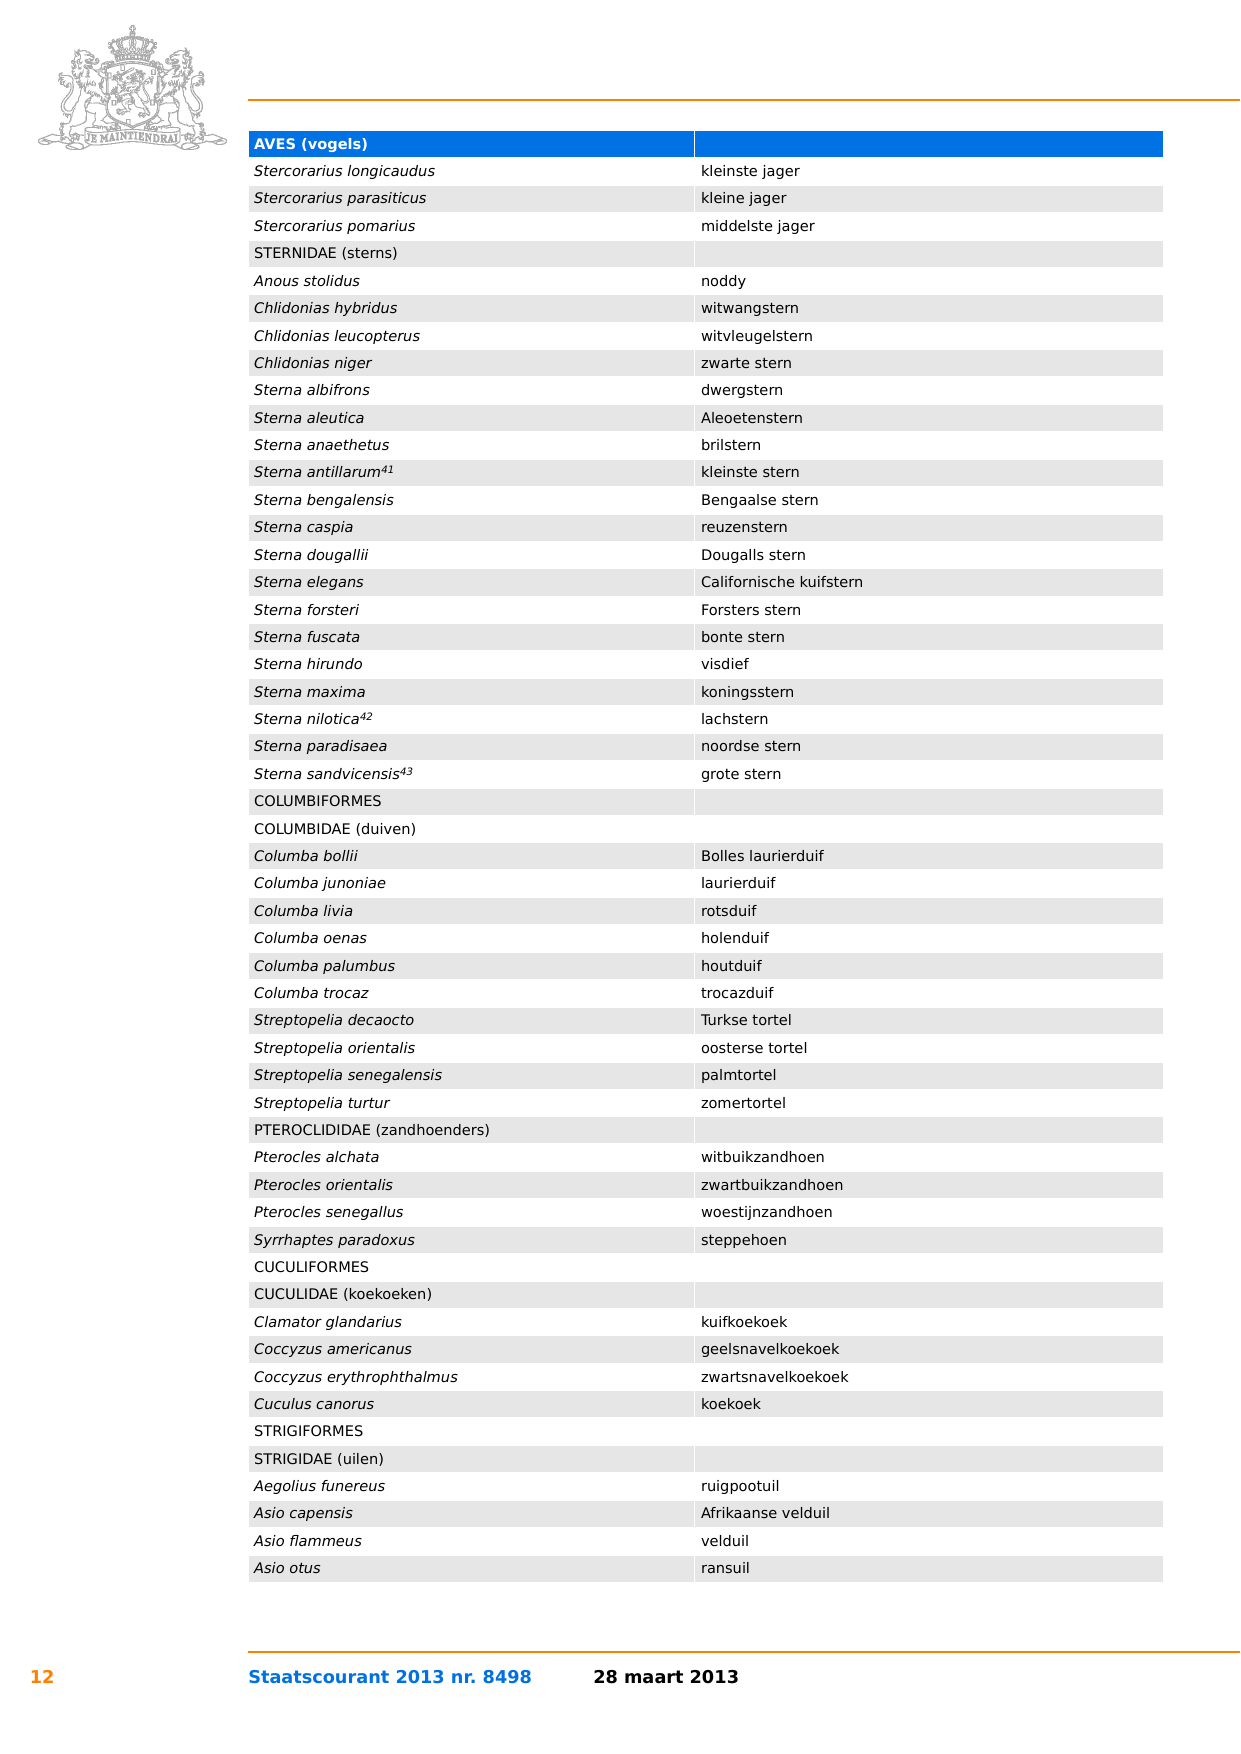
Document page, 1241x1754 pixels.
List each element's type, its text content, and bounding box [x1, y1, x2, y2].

table_cell witbuikzandhoen [695, 1145, 1163, 1171]
table_cell Sterna nilotica42 [249, 706, 694, 733]
table_cell bonte stern [695, 624, 1163, 650]
table_cell CUCULIFORMES [249, 1254, 694, 1281]
table_cell [695, 241, 1163, 267]
table_cell grote stern [695, 761, 1163, 787]
table_cell Asio otus [249, 1556, 694, 1582]
table_cell Coccyzus americanus [249, 1336, 694, 1363]
table_cell laurierduif [695, 871, 1163, 897]
table_cell rotsduif [695, 898, 1163, 924]
table_cell holenduif [695, 925, 1163, 952]
table_cell koningsstern [695, 679, 1163, 705]
table_cell Anous stolidus [249, 268, 694, 294]
table_cell visdief [695, 651, 1163, 678]
table_cell Streptopelia senegalensis [249, 1063, 694, 1089]
table_cell Sterna antillarum41 [249, 460, 694, 486]
table_cell middelste jager [695, 213, 1163, 239]
table_cell zomertortel [695, 1090, 1163, 1116]
picture [38, 25, 227, 150]
table_cell Sterna fuscata [249, 624, 694, 650]
table_cell Stercorarius pomarius [249, 213, 694, 239]
table_cell Sterna dougallii [249, 542, 694, 568]
table_cell STERNIDAE (sterns) [249, 241, 694, 267]
table_cell Sterna elegans [249, 569, 694, 596]
table_cell [695, 789, 1163, 815]
table_cell Streptopelia orientalis [249, 1035, 694, 1061]
table_cell Forsters stern [695, 597, 1163, 623]
table_cell kleinste stern [695, 460, 1163, 486]
table_cell Columba livia [249, 898, 694, 924]
table_cell [695, 1254, 1163, 1281]
table_cell Sterna paradisaea [249, 734, 694, 760]
table_cell brilstern [695, 432, 1163, 459]
table_cell palmtortel [695, 1063, 1163, 1089]
table_cell trocazduif [695, 980, 1163, 1007]
table_cell Californische kuifstern [695, 569, 1163, 596]
table_cell Aegolius funereus [249, 1473, 694, 1500]
table_cell Pterocles senegallus [249, 1199, 694, 1226]
table_cell Sterna caspia [249, 515, 694, 541]
table_cell [695, 1446, 1163, 1472]
table_cell Sterna hirundo [249, 651, 694, 678]
table_cell steppehoen [695, 1227, 1163, 1253]
table_cell Bengaalse stern [695, 487, 1163, 513]
table_cell Columba bollii [249, 843, 694, 869]
table_cell Columba trocaz [249, 980, 694, 1007]
table_cell Cuculus canorus [249, 1391, 694, 1417]
table_cell COLUMBIFORMES [249, 789, 694, 815]
table_cell Sterna maxima [249, 679, 694, 705]
table_cell Sterna aleutica [249, 405, 694, 431]
table_cell velduil [695, 1528, 1163, 1554]
table_cell Stercorarius longicaudus [249, 158, 694, 185]
table_cell oosterse tortel [695, 1035, 1163, 1061]
table_cell Chlidonias leucopterus [249, 323, 694, 349]
table_cell STRIGIFORMES [249, 1419, 694, 1445]
table_cell Chlidonias hybridus [249, 295, 694, 322]
table_cell koekoek [695, 1391, 1163, 1417]
table_cell Pterocles alchata [249, 1145, 694, 1171]
table_cell Pterocles orientalis [249, 1172, 694, 1198]
table_cell Afrikaanse velduil [695, 1501, 1163, 1527]
table_cell STRIGIDAE (uilen) [249, 1446, 694, 1472]
table_cell Clamator glandarius [249, 1309, 694, 1335]
table_header AVES (vogels) [249, 131, 694, 157]
table_cell Asio flammeus [249, 1528, 694, 1554]
table_cell Syrrhaptes paradoxus [249, 1227, 694, 1253]
table_cell [695, 1282, 1163, 1308]
table_cell witvleugelstern [695, 323, 1163, 349]
table_cell Stercorarius parasiticus [249, 186, 694, 212]
table_cell Chlidonias niger [249, 350, 694, 376]
table_cell CUCULIDAE (koekoeken) [249, 1282, 694, 1308]
table_cell Columba junoniae [249, 871, 694, 897]
table_cell houtduif [695, 953, 1163, 979]
table_cell Columba oenas [249, 925, 694, 952]
table_cell woestijnzandhoen [695, 1199, 1163, 1226]
table_header [695, 131, 1163, 157]
table_cell Turkse tortel [695, 1008, 1163, 1034]
table_cell Sterna bengalensis [249, 487, 694, 513]
table_cell Sterna forsteri [249, 597, 694, 623]
table_cell Columba palumbus [249, 953, 694, 979]
table_cell Sterna anaethetus [249, 432, 694, 459]
table_cell kuifkoekoek [695, 1309, 1163, 1335]
table_cell Coccyzus erythrophthalmus [249, 1364, 694, 1390]
table_cell Sterna albifrons [249, 378, 694, 404]
table_cell zwartsnavelkoekoek [695, 1364, 1163, 1390]
table_cell reuzenstern [695, 515, 1163, 541]
table_cell [695, 1117, 1163, 1143]
table_cell noordse stern [695, 734, 1163, 760]
table_cell Streptopelia turtur [249, 1090, 694, 1116]
table_cell ruigpootuil [695, 1473, 1163, 1500]
table_cell dwergstern [695, 378, 1163, 404]
table_cell Streptopelia decaocto [249, 1008, 694, 1034]
table_cell COLUMBIDAE (duiven) [249, 816, 694, 842]
table_cell Asio capensis [249, 1501, 694, 1527]
table_cell lachstern [695, 706, 1163, 733]
table_cell Dougalls stern [695, 542, 1163, 568]
table_cell Bolles laurierduif [695, 843, 1163, 869]
table_cell noddy [695, 268, 1163, 294]
table_cell [695, 1419, 1163, 1445]
table_cell Aleoetenstern [695, 405, 1163, 431]
table_cell zwarte stern [695, 350, 1163, 376]
table_cell witwangstern [695, 295, 1163, 322]
table_cell kleine jager [695, 186, 1163, 212]
table_cell Sterna sandvicensis43 [249, 761, 694, 787]
table_cell geelsnavelkoekoek [695, 1336, 1163, 1363]
table_cell kleinste jager [695, 158, 1163, 185]
table_cell [695, 816, 1163, 842]
table_cell zwartbuikzandhoen [695, 1172, 1163, 1198]
table_cell PTEROCLIDIDAE (zandhoenders) [249, 1117, 694, 1143]
table_cell ransuil [695, 1556, 1163, 1582]
